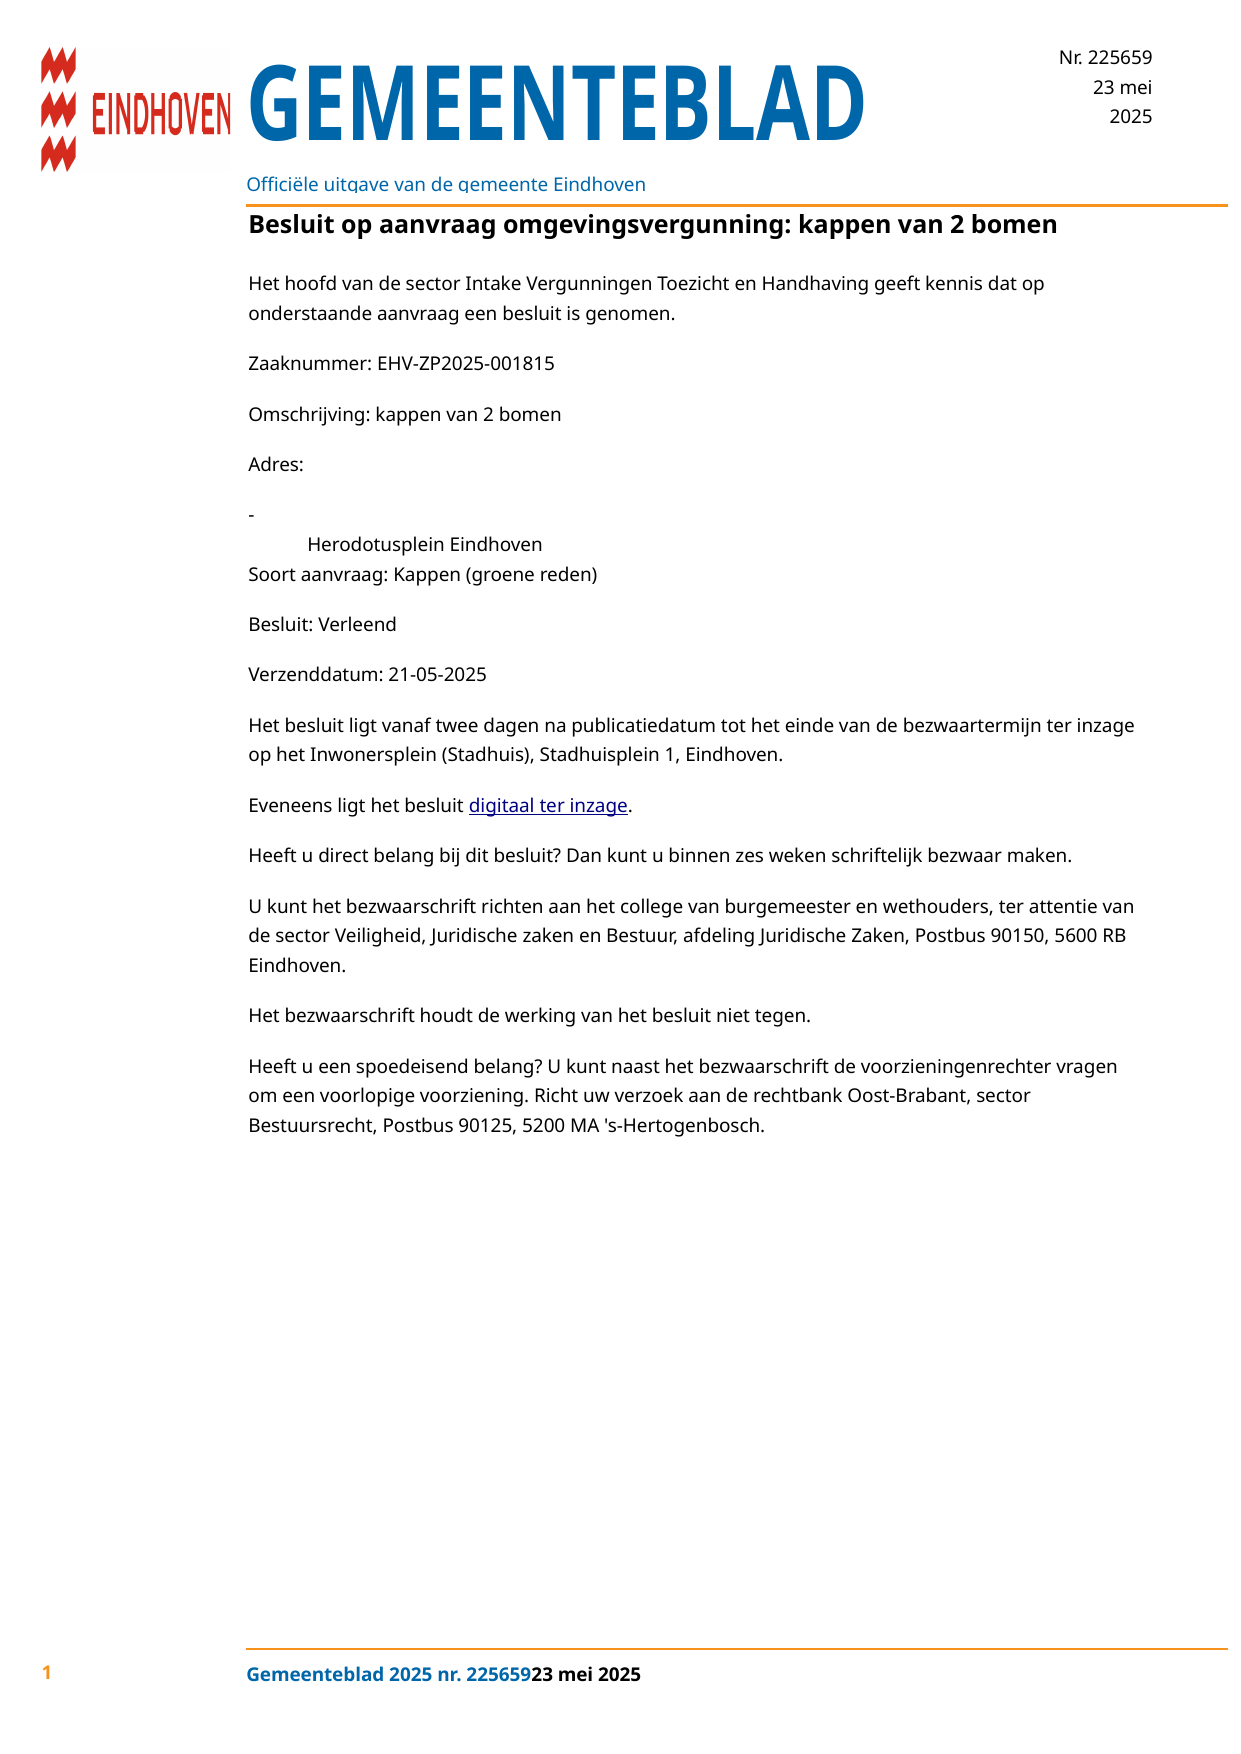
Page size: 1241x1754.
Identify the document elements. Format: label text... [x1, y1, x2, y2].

text Het besluit ligt vanaf twee dagen na publicatiedatum tot het einde van de bezwaartermijn ter inzage op het Inwonersplein (Stadhuis), Stadhuisplein 1, Eindhoven. [248, 712, 1152, 767]
text Eveneens ligt het besluit digitaal ter inzage. [248, 792, 1152, 818]
text Besluit: Verleend [248, 611, 1152, 637]
text Het hoofd van de sector Intake Vergunningen Toezicht en Handhaving geeft kennis dat op onderstaande aanvraag een besluit is genomen. [248, 270, 1152, 326]
text Omschrijving: kappen van 2 bomen [248, 401, 1152, 426]
text Besluit op aanvraag omgevingsvergunning: kappen van 2 bomen [248, 207, 1152, 241]
text Zaaknummer: EHV-ZP2025-001815 [248, 350, 1152, 376]
text U kunt het bezwaarschrift richten aan het college van burgemeester en wethouders, ter attentie van de sector Veiligheid, Juridische zaken en Bestuur, afdeling Juridische Zaken, Postbus 90150, 5600 RB Eindhoven. [248, 893, 1152, 978]
text Het bezwaarschrift houdt de werking van het besluit niet tegen. [248, 1002, 1152, 1028]
text Adres: [248, 451, 1152, 477]
text Heeft u een spoedeisend belang? U kunt naast het bezwaarschrift de voorzieningenrechter vragen om een voorlopige voorziening. Richt uw verzoek aan de rechtbank Oost-Brabant, sector Bestuursrecht, Postbus 90125, 5200 MA 's-Hertogenbosch. [248, 1053, 1152, 1138]
text Verzenddatum: 21-05-2025 [248, 662, 1152, 687]
text Soort aanvraag: Kappen (groene reden) [248, 561, 1152, 586]
text Heeft u direct belang bij dit besluit? Dan kunt u binnen zes weken schriftelijk bezwaar maken. [248, 842, 1152, 868]
list Herodotusplein Eindhoven [248, 531, 1152, 557]
picture [41, 47, 231, 172]
